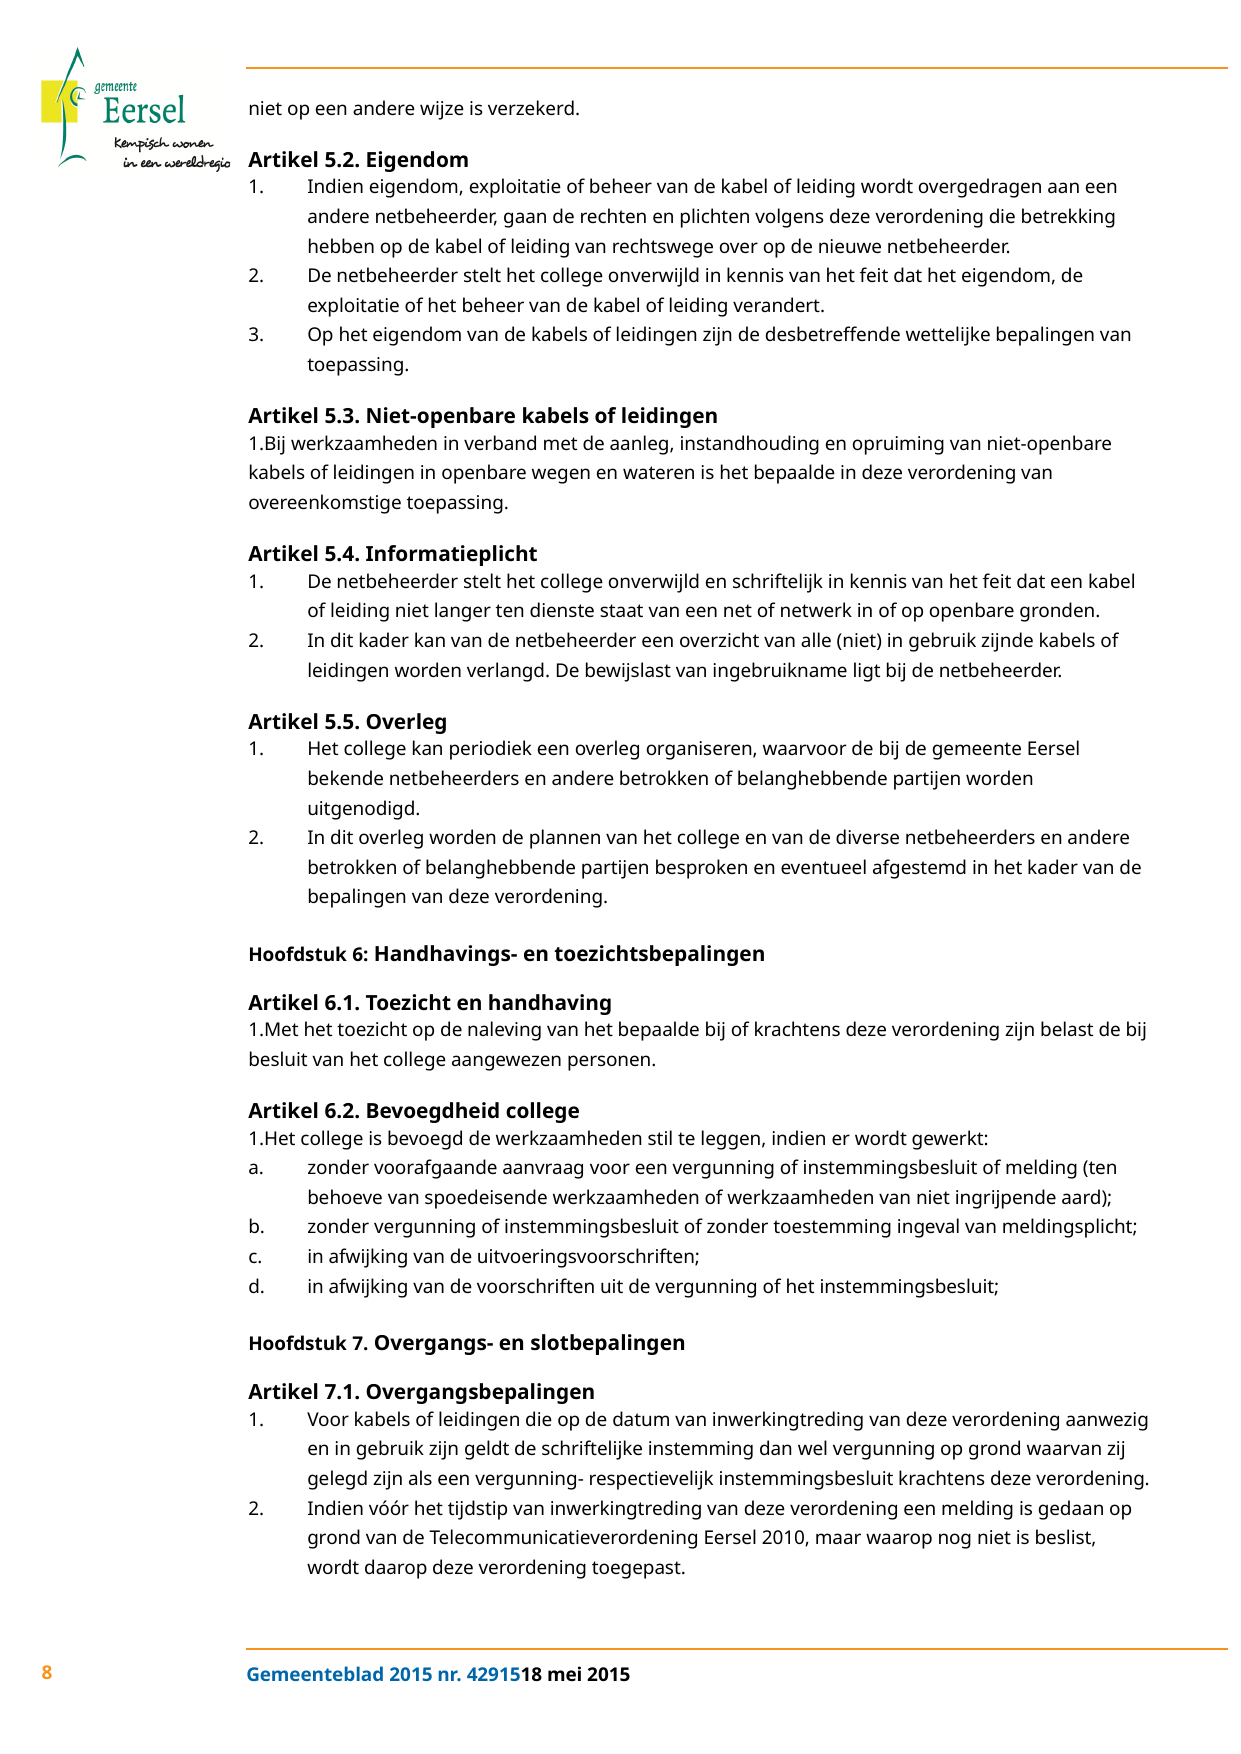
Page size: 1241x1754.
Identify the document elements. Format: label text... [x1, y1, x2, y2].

text Artikel 5.2. Eigendom [248, 145, 1152, 174]
text Artikel 5.5. Overleg [248, 707, 1152, 736]
picture [41, 47, 231, 172]
list Op het eigendom van de kabels of leidingen zijn de desbetreffende wettelijke bepalingen van toepassing. [248, 322, 1152, 377]
text Artikel 6.1. Toezicht en handhaving [248, 988, 1152, 1017]
text 1.Met het toezicht op de naleving van het bepaalde bij of krachtens deze verordening zijn belast de bij besluit van het college aangewezen personen. [248, 1017, 1152, 1072]
text Hoofdstuk 6: Handhavings- en toezichtsbepalingen [248, 939, 1152, 967]
list In dit overleg worden de plannen van het college en van de diverse netbeheerders en andere betrokken of belanghebbende partijen besproken en eventueel afgestemd in het kader van de bepalingen van deze verordening. [248, 824, 1152, 909]
text Artikel 5.4. Informatieplicht [248, 539, 1152, 568]
list Het college kan periodiek een overleg organiseren, waarvoor de bij de gemeente Eersel bekende netbeheerders en andere betrokken of belanghebbende partijen worden uitgenodigd. [248, 736, 1152, 821]
list De netbeheerder stelt het college onverwijld in kennis van het feit dat het eigendom, de exploitatie of het beheer van de kabel of leiding verandert. [248, 262, 1152, 318]
text Artikel 6.2. Bevoegdheid college [248, 1097, 1152, 1125]
text 1.Het college is bevoegd de werkzaamheden stil te leggen, indien er wordt gewerkt: [248, 1125, 1152, 1151]
list De netbeheerder stelt het college onverwijld en schriftelijk in kennis van het feit dat een kabel of leiding niet langer ten dienste staat van een net of netwerk in of op openbare gronden. [248, 568, 1152, 623]
text Artikel 5.3. Niet-openbare kabels of leidingen [248, 402, 1152, 430]
list zonder voorafgaande aanvraag voor een vergunning of instemmingsbesluit of melding (ten behoeve van spoedeisende werkzaamheden of werkzaamheden van niet ingrijpende aard); [248, 1154, 1152, 1210]
list In dit kader kan van de netbeheerder een overzicht van alle (niet) in gebruik zijnde kabels of leidingen worden verlangd. De bewijslast van ingebruikname ligt bij de netbeheerder. [248, 627, 1152, 682]
text Artikel 7.1. Overgangsbepalingen [248, 1377, 1152, 1406]
list in afwijking van de voorschriften uit de vergunning of het instemmingsbesluit; [248, 1273, 1152, 1299]
list Voor kabels of leidingen die op de datum van inwerkingtreding van deze verordening aanwezig en in gebruik zijn geldt de schriftelijke instemming dan wel vergunning op grond waarvan zij gelegd zijn als een vergunning- respectievelijk instemmingsbesluit krachtens deze verordening. [248, 1406, 1152, 1491]
text niet op een andere wijze is verzekerd. [248, 95, 1152, 121]
list in afwijking van de uitvoeringsvoorschriften; [248, 1243, 1152, 1269]
text 1.Bij werkzaamheden in verband met de aanleg, instandhouding en opruiming van niet-openbare kabels of leidingen in openbare wegen en wateren is het bepaalde in deze verordening van overeenkomstige toepassing. [248, 430, 1152, 515]
text Hoofdstuk 7. Overgangs- en slotbepalingen [248, 1328, 1152, 1357]
list Indien eigendom, exploitatie of beheer van de kabel of leiding wordt overgedragen aan een andere netbeheerder, gaan de rechten en plichten volgens deze verordening die betrekking hebben op de kabel of leiding van rechtswege over op de nieuwe netbeheerder. [248, 174, 1152, 258]
list zonder vergunning of instemmingsbesluit of zonder toestemming ingeval van meldingsplicht; [248, 1214, 1152, 1239]
list Indien vóór het tijdstip van inwerkingtreding van deze verordening een melding is gedaan op grond van de Telecommunicatieverordening Eersel 2010, maar waarop nog niet is beslist, wordt daarop deze verordening toegepast. [248, 1495, 1152, 1579]
